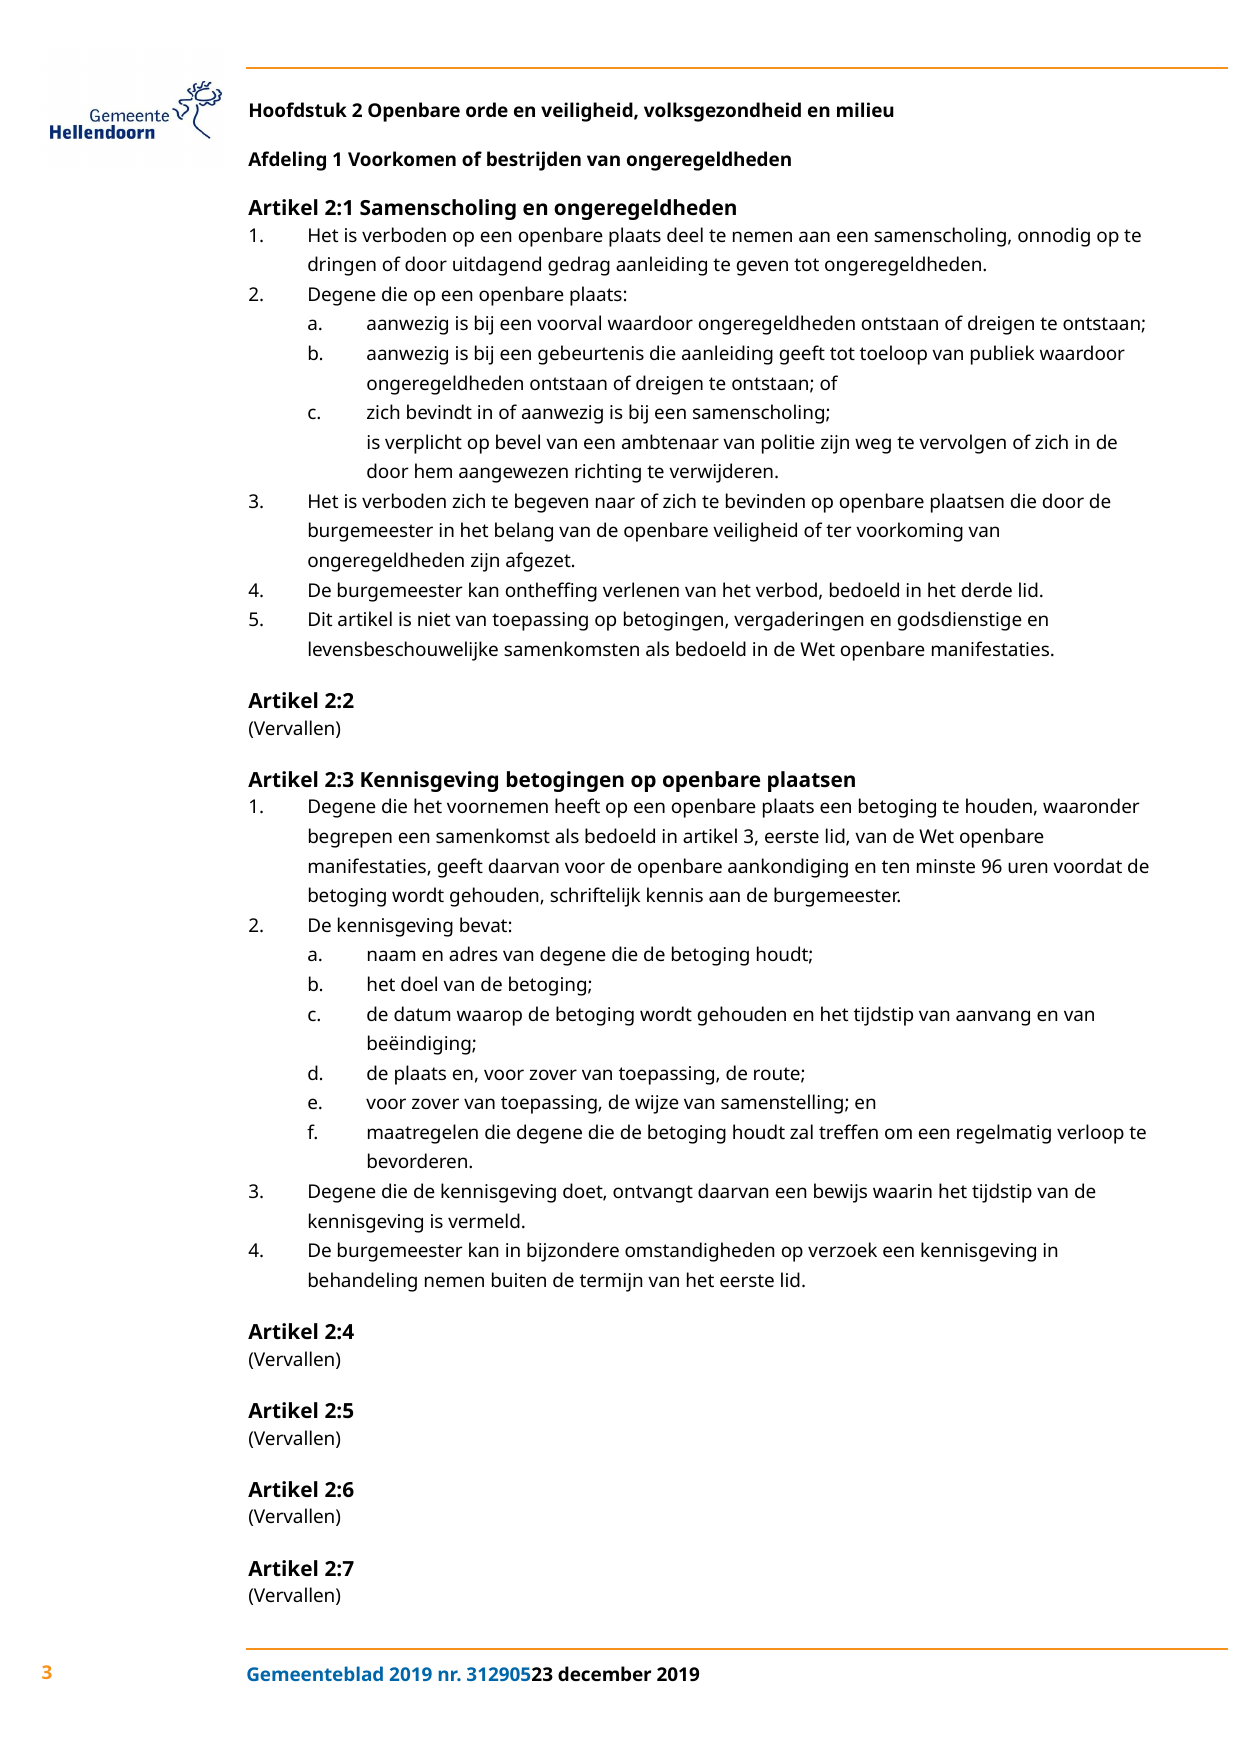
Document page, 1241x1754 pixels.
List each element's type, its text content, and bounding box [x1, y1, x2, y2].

list naam en adres van degene die de betoging houdt; [307, 942, 1152, 967]
list is verplicht op bevel van een ambtenaar van politie zijn weg te vervolgen of zich in de door hem aangewezen richting te verwijderen. [307, 429, 1152, 484]
list maatregelen die degene die de betoging houdt zal treffen om een regelmatig verloop te bevorderen. [307, 1119, 1152, 1174]
list de plaats en, voor zover van toepassing, de route; [307, 1060, 1152, 1086]
list Het is verboden zich te begeven naar of zich te bevinden op openbare plaatsen die door de burgemeester in het belang van de openbare veiligheid of ter voorkoming van ongeregeldheden zijn afgezet. [248, 488, 1152, 573]
text (Vervallen) [248, 1425, 1152, 1450]
text Artikel 2:5 [248, 1396, 1152, 1425]
list voor zover van toepassing, de wijze van samenstelling; en [307, 1089, 1152, 1115]
text Artikel 2:7 [248, 1554, 1152, 1582]
list Degene die het voornemen heeft op een openbare plaats een betoging te houden, waaronder begrepen een samenkomst als bedoeld in artikel 3, eerste lid, van de Wet openbare manifestaties, geeft daarvan voor de openbare aankondiging en ten minste 96 uren voordat de betoging wordt gehouden, schriftelijk kennis aan de burgemeester. [248, 794, 1152, 908]
list Degene die de kennisgeving doet, ontvangt daarvan een bewijs waarin het tijdstip van de kennisgeving is vermeld. [248, 1178, 1152, 1233]
picture [41, 47, 231, 172]
text Artikel 2:3 Kennisgeving betogingen op openbare plaatsen [248, 765, 1152, 794]
list Het is verboden op een openbare plaats deel te nemen aan een samenscholing, onnodig op te dringen of door uitdagend gedrag aanleiding te geven tot ongeregeldheden. [248, 222, 1152, 277]
text Hoofdstuk 2 Openbare orde en veiligheid, volksgezondheid en milieu [248, 95, 1152, 123]
text Artikel 2:4 [248, 1317, 1152, 1346]
text Artikel 2:6 [248, 1475, 1152, 1503]
list De burgemeester kan ontheffing verlenen van het verbod, bedoeld in het derde lid. [248, 577, 1152, 602]
list De kennisgeving bevat: [248, 912, 1152, 938]
list het doel van de betoging; [307, 971, 1152, 997]
list de datum waarop de betoging wordt gehouden en het tijdstip van aanvang en van beëindiging; [307, 1001, 1152, 1056]
text (Vervallen) [248, 715, 1152, 741]
list Dit artikel is niet van toepassing op betogingen, vergaderingen en godsdienstige en levensbeschouwelijke samenkomsten als bedoeld in de Wet openbare manifestaties. [248, 606, 1152, 662]
list aanwezig is bij een gebeurtenis die aanleiding geeft tot toeloop van publiek waardoor ongeregeldheden ontstaan of dreigen te ontstaan; of [307, 340, 1152, 395]
text Artikel 2:2 [248, 686, 1152, 715]
list Degene die op een openbare plaats: [248, 281, 1152, 307]
text Artikel 2:1 Samenscholing en ongeregeldheden [248, 193, 1152, 222]
text (Vervallen) [248, 1503, 1152, 1529]
text (Vervallen) [248, 1346, 1152, 1372]
list De burgemeester kan in bijzondere omstandigheden op verzoek een kennisgeving in behandeling nemen buiten de termijn van het eerste lid. [248, 1237, 1152, 1293]
list zich bevindt in of aanwezig is bij een samenscholing; [307, 399, 1152, 425]
text Afdeling 1 Voorkomen of bestrijden van ongeregeldheden [248, 144, 1152, 172]
list aanwezig is bij een voorval waardoor ongeregeldheden ontstaan of dreigen te ontstaan; [307, 311, 1152, 336]
text (Vervallen) [248, 1582, 1152, 1608]
